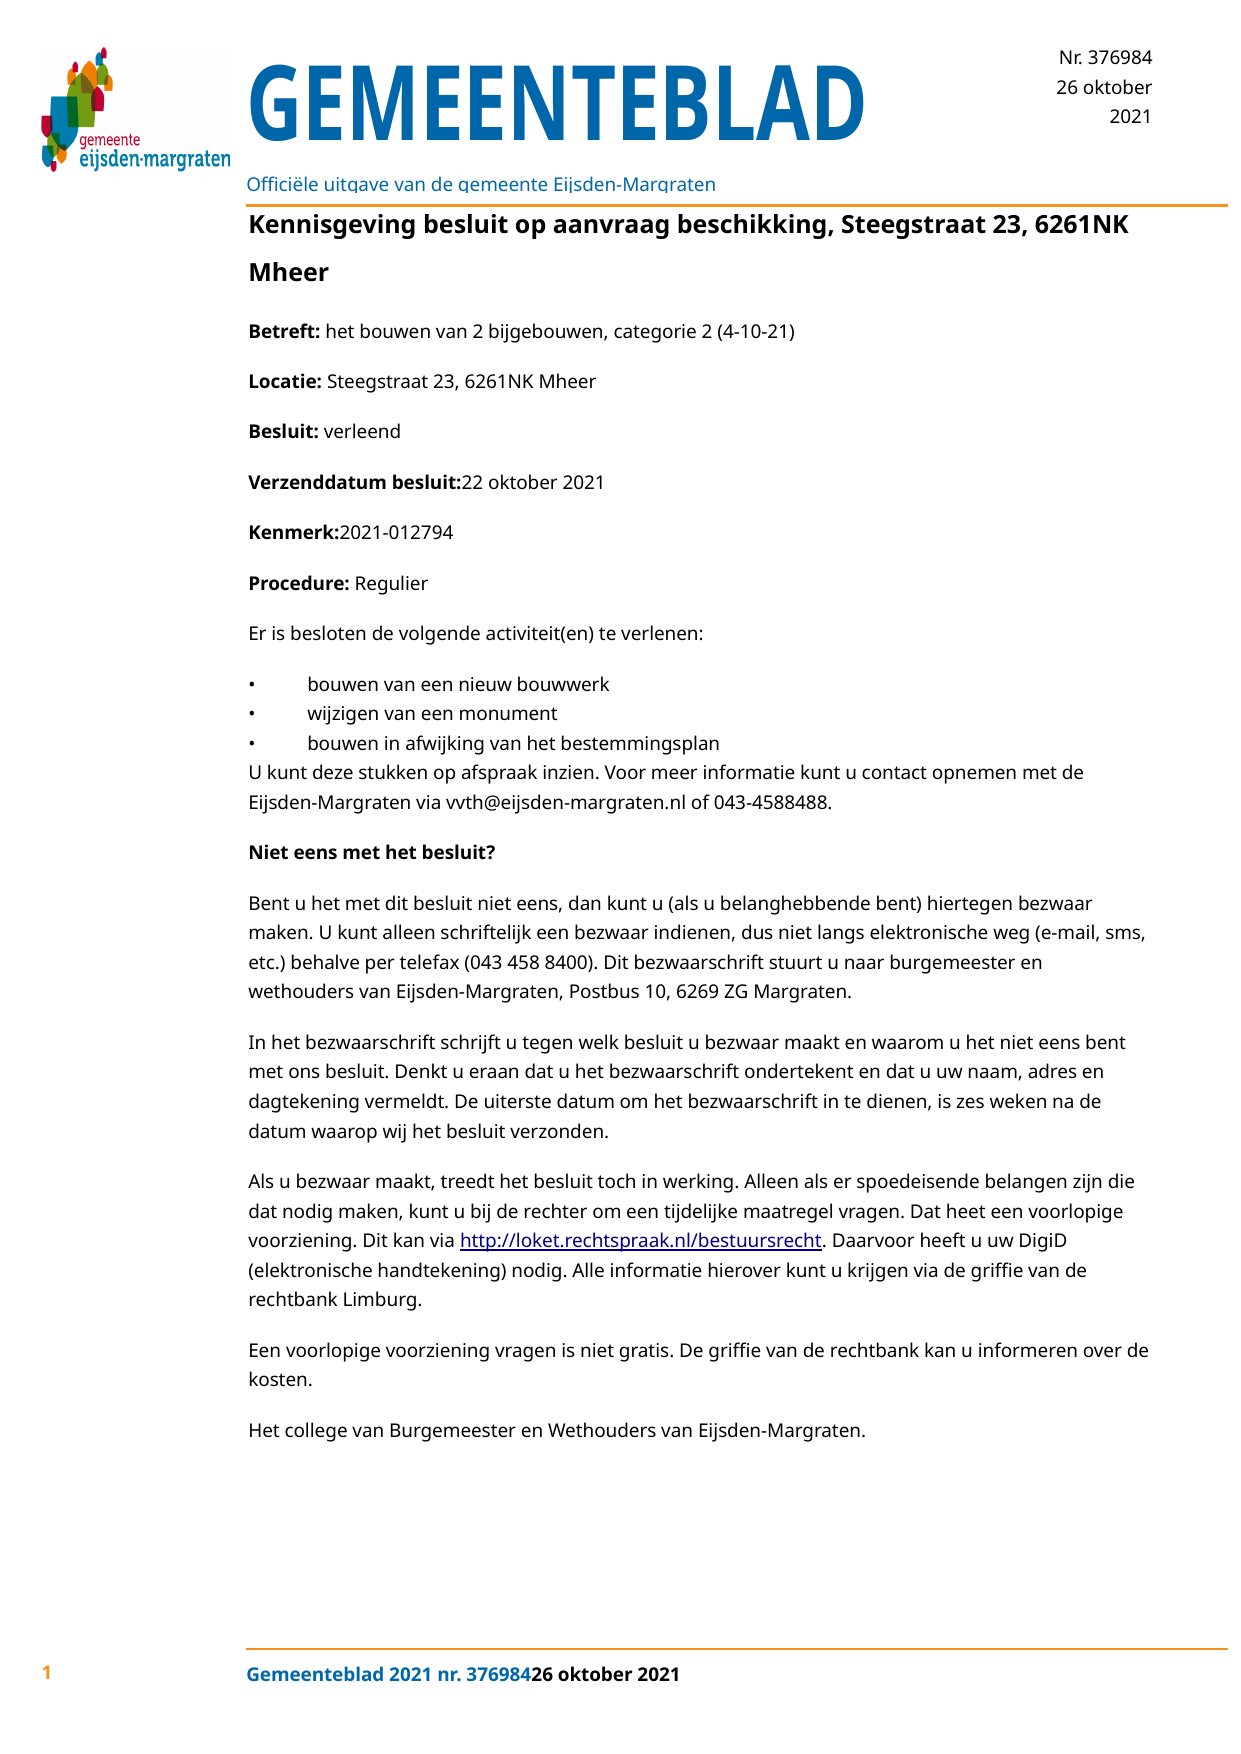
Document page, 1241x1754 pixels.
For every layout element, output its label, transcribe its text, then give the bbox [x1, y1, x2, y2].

text Er is besloten de volgende activiteit(en) te verlenen: [248, 620, 1152, 646]
text Bent u het met dit besluit niet eens, dan kunt u (als u belanghebbende bent) hiertegen bezwaar maken. U kunt alleen schriftelijk een bezwaar indienen, dus niet langs elektronische weg (e-mail, sms, etc.) behalve per telefax (043 458 8400). Dit bezwaarschrift stuurt u naar burgemeester en wethouders van Eijsden-Margraten, Postbus 10, 6269 ZG Margraten. [248, 890, 1152, 1004]
list wijzigen van een monument [248, 700, 1152, 726]
text Locatie: Steegstraat 23, 6261NK Mheer [248, 368, 1152, 394]
text Kennisgeving besluit op aanvraag beschikking, Steegstraat 23, 6261NK Mheer [248, 207, 1152, 288]
text Als u bezwaar maakt, treedt het besluit toch in werking. Alleen als er spoedeisende belangen zijn die dat nodig maken, kunt u bij de rechter om een tijdelijke maatregel vragen. Dat heet een voorlopige voorziening. Dit kan via http://loket.rechtspraak.nl/bestuursrecht. Daarvoor heeft u uw DigiD (elektronische handtekening) nodig. Alle informatie hierover kunt u krijgen via de griffie van de rechtbank Limburg. [248, 1168, 1152, 1312]
text Het college van Burgemeester en Wethouders van Eijsden-Margraten. [248, 1417, 1152, 1443]
text U kunt deze stukken op afspraak inzien. Voor meer informatie kunt u contact opnemen met de Eijsden-Margraten via vvth@eijsden-margraten.nl of 043-4588488. [248, 759, 1152, 815]
text Kenmerk:2021-012794 [248, 519, 1152, 545]
text In het bezwaarschrift schrijft u tegen welk besluit u bezwaar maakt en waarom u het niet eens bent met ons besluit. Denkt u eraan dat u het bezwaarschrift ondertekent en dat u uw naam, adres en dagtekening vermeldt. De uiterste datum om het bezwaarschrift in te dienen, is zes weken na de datum waarop wij het besluit verzonden. [248, 1029, 1152, 1144]
text Een voorlopige voorziening vragen is niet gratis. De griffie van de rechtbank kan u informeren over de kosten. [248, 1337, 1152, 1392]
list bouwen in afwijking van het bestemmingsplan [248, 730, 1152, 756]
text Niet eens met het besluit? [248, 839, 1152, 865]
picture [41, 47, 231, 172]
text Besluit: verleend [248, 419, 1152, 444]
text Betreft: het bouwen van 2 bijgebouwen, categorie 2 (4-10-21) [248, 318, 1152, 344]
list bouwen van een nieuw bouwwerk [248, 671, 1152, 697]
text Verzenddatum besluit:22 oktober 2021 [248, 469, 1152, 495]
text Procedure: Regulier [248, 570, 1152, 596]
